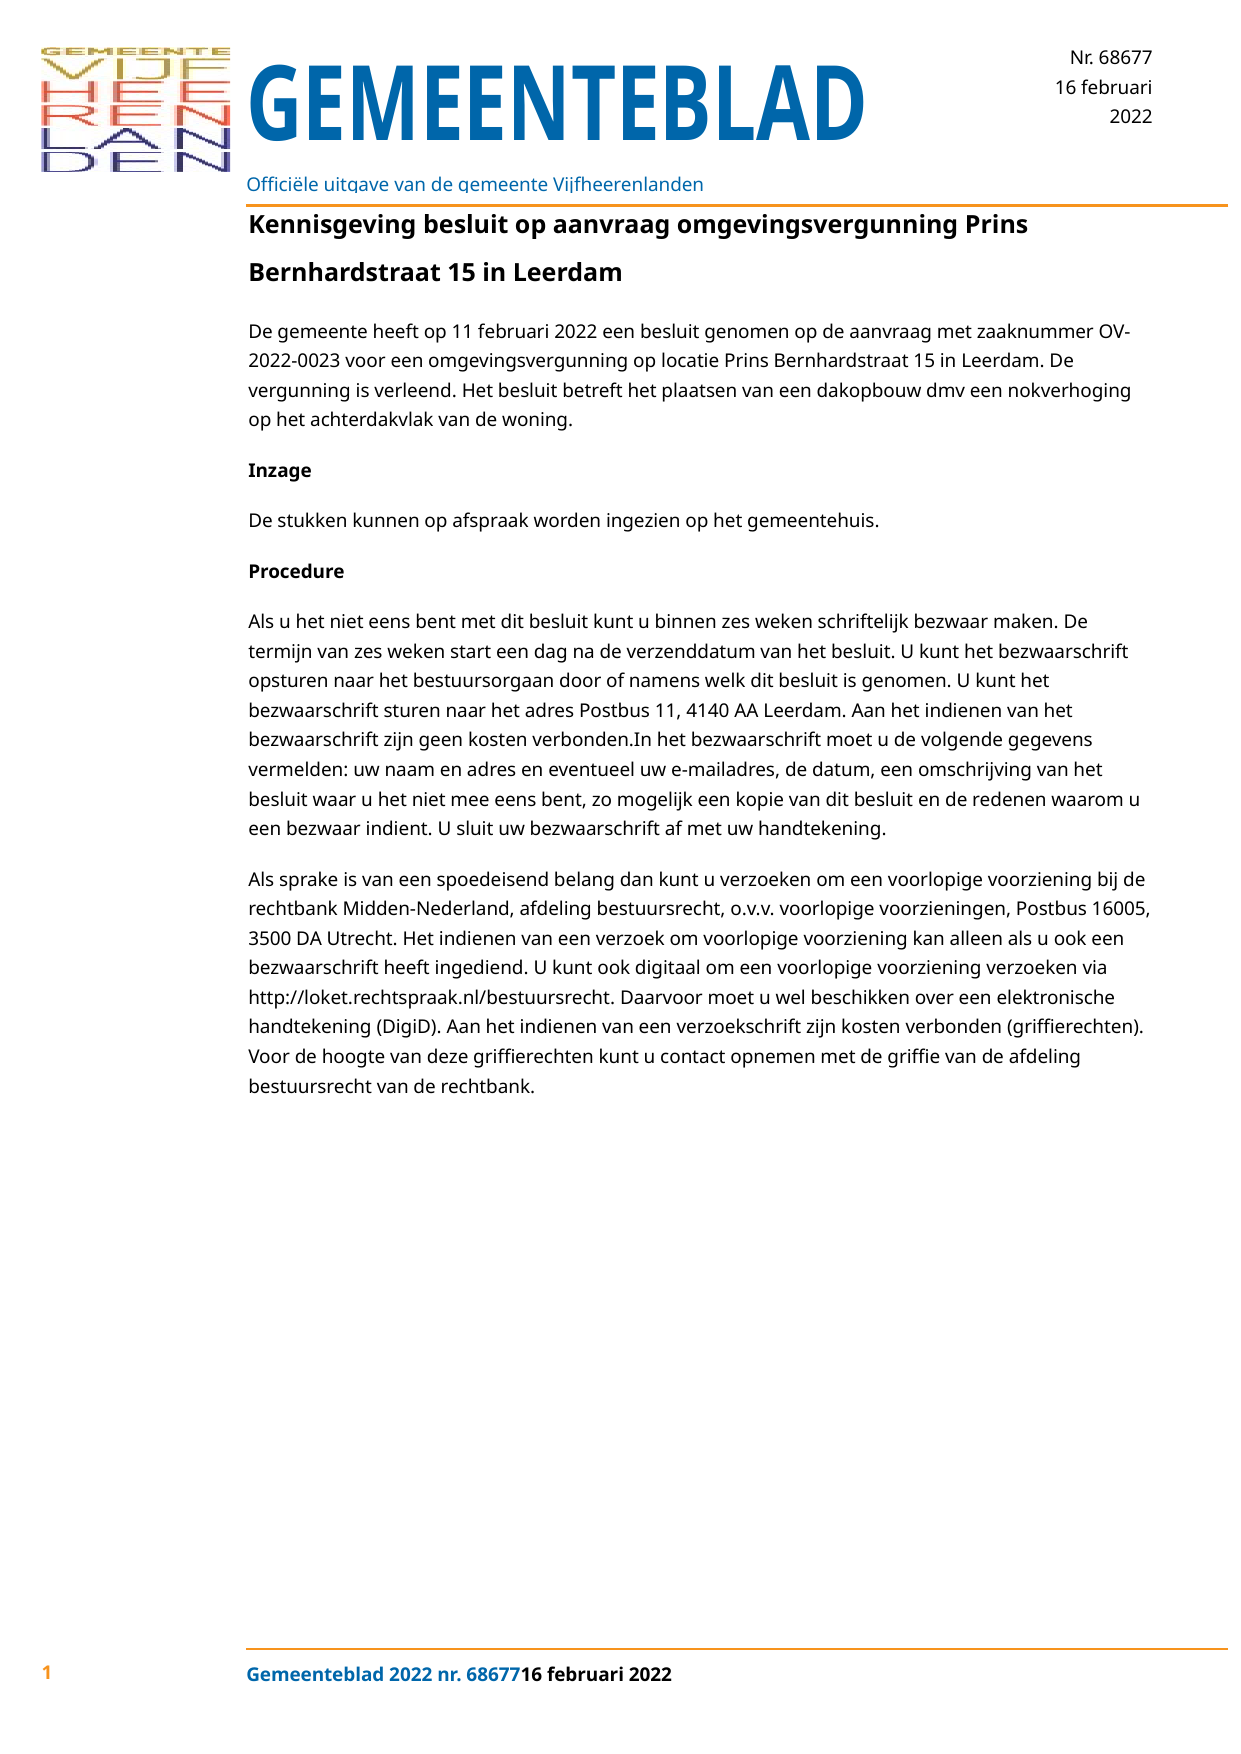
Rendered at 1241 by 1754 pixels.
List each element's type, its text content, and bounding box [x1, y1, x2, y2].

text Als u het niet eens bent met dit besluit kunt u binnen zes weken schriftelijk bezwaar maken. De termijn van zes weken start een dag na de verzenddatum van het besluit. U kunt het bezwaarschrift opsturen naar het bestuursorgaan door of namens welk dit besluit is genomen. U kunt het bezwaarschrift sturen naar het adres Postbus 11, 4140 AA Leerdam. Aan het indienen van het bezwaarschrift zijn geen kosten verbonden.In het bezwaarschrift moet u de volgende gegevens vermelden: uw naam en adres en eventueel uw e-mailadres, de datum, een omschrijving van het besluit waar u het niet mee eens bent, zo mogelijk een kopie van dit besluit en de redenen waarom u een bezwaar indient. U sluit uw bezwaarschrift af met uw handtekening. [248, 608, 1152, 841]
text Procedure [248, 558, 1152, 584]
text Inzage [248, 457, 1152, 483]
text Kennisgeving besluit op aanvraag omgevingsvergunning Prins Bernhardstraat 15 in Leerdam [248, 207, 1152, 288]
text Als sprake is van een spoedeisend belang dan kunt u verzoeken om een voorlopige voorziening bij de rechtbank Midden-Nederland, afdeling bestuursrecht, o.v.v. voorlopige voorzieningen, Postbus 16005, 3500 DA Utrecht. Het indienen van een verzoek om voorlopige voorziening kan alleen als u ook een bezwaarschrift heeft ingediend. U kunt ook digitaal om een voorlopige voorziening verzoeken via http://loket.rechtspraak.nl/bestuursrecht. Daarvoor moet u wel beschikken over een elektronische handtekening (DigiD). Aan het indienen van een verzoekschrift zijn kosten verbonden (griffierechten). Voor de hoogte van deze griffierechten kunt u contact opnemen met de griffie van de afdeling bestuursrecht van de rechtbank. [248, 866, 1152, 1099]
text De gemeente heeft op 11 februari 2022 een besluit genomen op de aanvraag met zaaknummer OV-2022-0023 voor een omgevingsvergunning op locatie Prins Bernhardstraat 15 in Leerdam. De vergunning is verleend. Het besluit betreft het plaatsen van een dakopbouw dmv een nokverhoging op het achterdakvlak van de woning. [248, 318, 1152, 432]
text De stukken kunnen op afspraak worden ingezien op het gemeentehuis. [248, 507, 1152, 533]
picture [41, 47, 231, 172]
